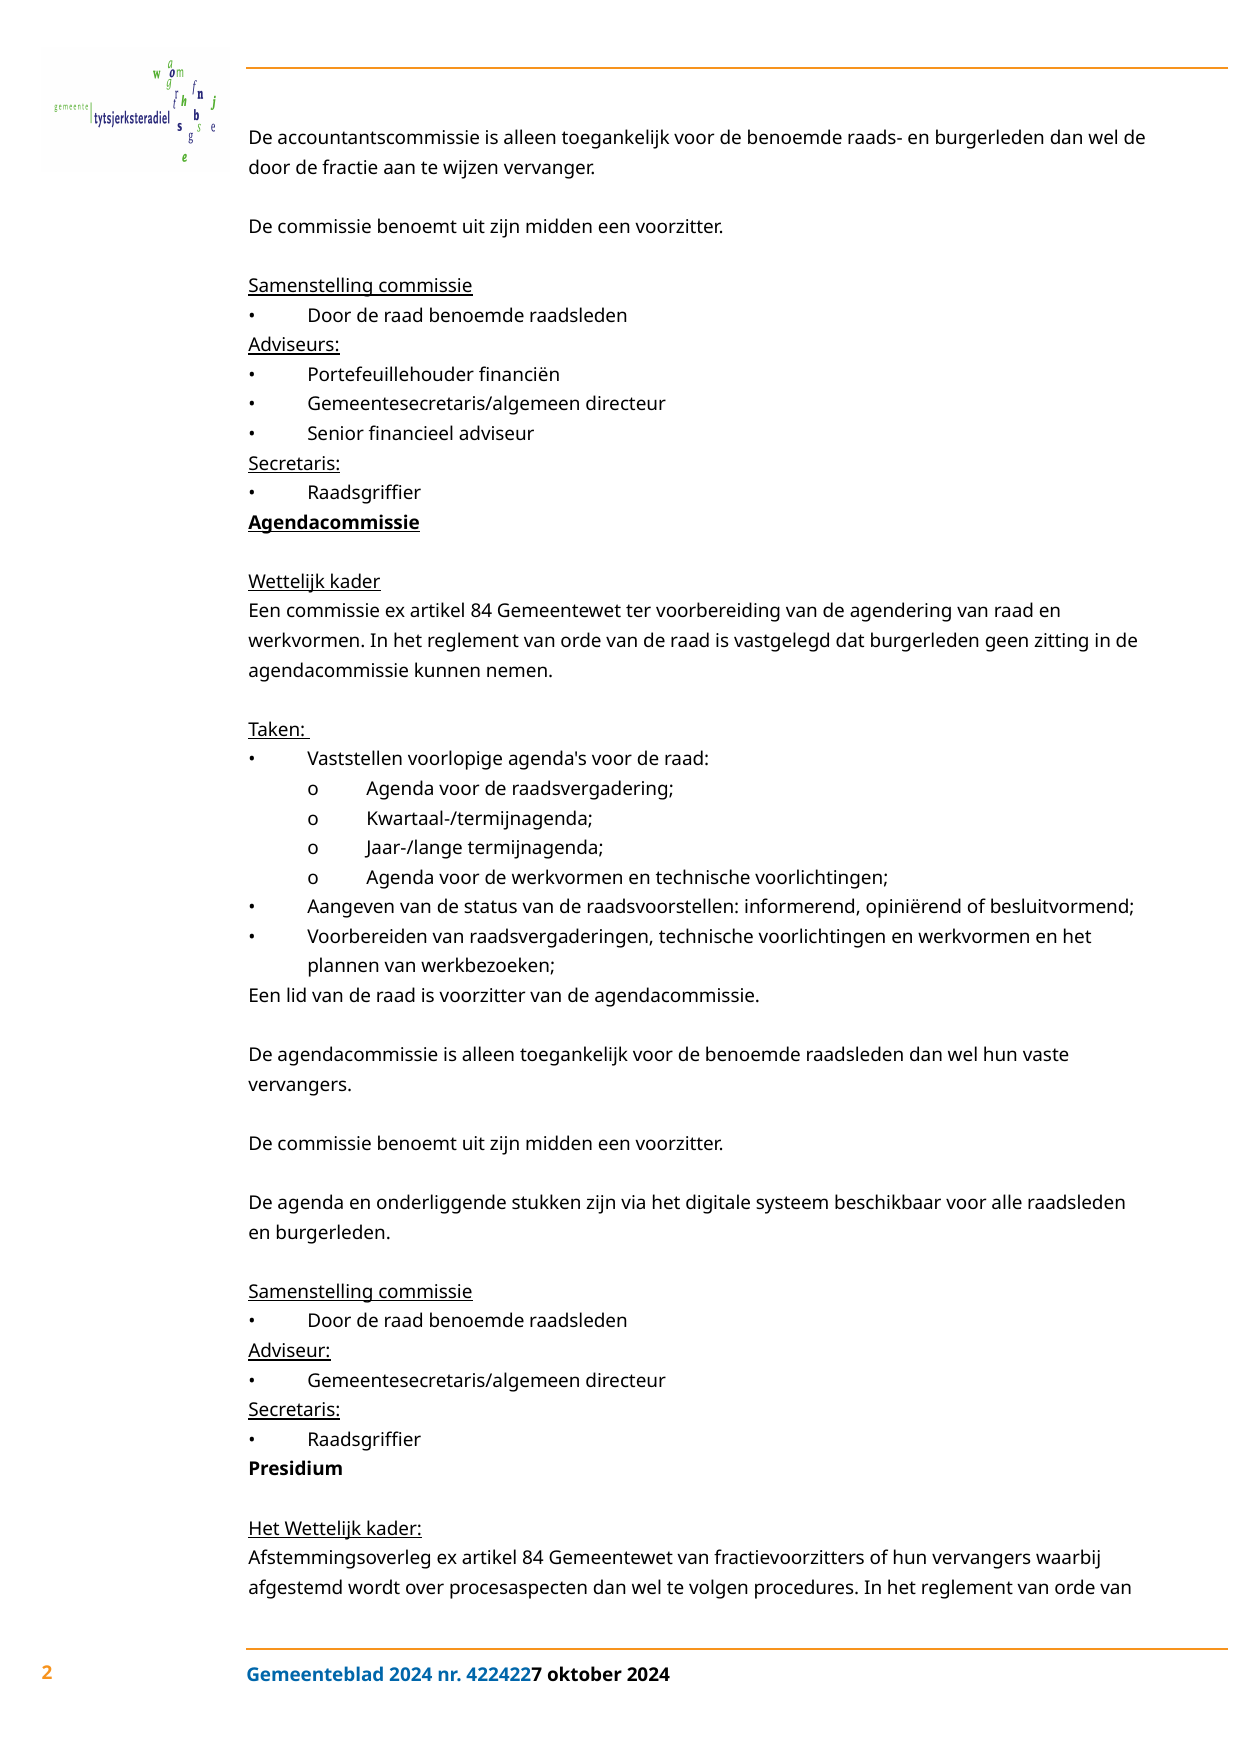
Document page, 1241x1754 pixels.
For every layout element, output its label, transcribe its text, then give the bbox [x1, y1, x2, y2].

text Het Wettelijk kader: [248, 1515, 1152, 1541]
list Gemeentesecretaris/algemeen directeur [248, 391, 1152, 416]
text De commissie benoemt uit zijn midden een voorzitter. [248, 1130, 1152, 1156]
list Gemeentesecretaris/algemeen directeur [248, 1367, 1152, 1393]
list Raadsgriffier [248, 479, 1152, 505]
text De agenda en onderliggende stukken zijn via het digitale systeem beschikbaar voor alle raadsleden en burgerleden. [248, 1189, 1152, 1245]
list Vaststellen voorlopige agenda's voor de raad: [248, 746, 1152, 771]
list Raadsgriffier [248, 1426, 1152, 1452]
picture [41, 47, 231, 172]
text Een commissie ex artikel 84 Gemeentewet ter voorbereiding van de agendering van raad en werkvormen. In het reglement van orde van de raad is vastgelegd dat burgerleden geen zitting in de agendacommissie kunnen nemen. [248, 598, 1152, 683]
text Secretaris: [248, 450, 1152, 476]
list Agenda voor de werkvormen en technische voorlichtingen; [307, 864, 1152, 890]
text Adviseur: [248, 1337, 1152, 1363]
list Door de raad benoemde raadsleden [248, 1308, 1152, 1333]
list Portefeuillehouder financiën [248, 361, 1152, 387]
text Samenstelling commissie [248, 1278, 1152, 1304]
text Afstemmingsoverleg ex artikel 84 Gemeentewet van fractievoorzitters of hun vervangers waarbij afgestemd wordt over procesaspecten dan wel te volgen procedures. In het reglement van orde van [248, 1544, 1152, 1600]
list Agenda voor de raadsvergadering; [307, 775, 1152, 801]
text Adviseurs: [248, 331, 1152, 357]
text Samenstelling commissie [248, 272, 1152, 298]
text Presidium [248, 1456, 1152, 1481]
text De commissie benoemt uit zijn midden een voorzitter. [248, 213, 1152, 239]
text Taken: [248, 716, 1152, 742]
text Een lid van de raad is voorzitter van de agendacommissie. [248, 982, 1152, 1008]
text Wettelijk kader [248, 568, 1152, 594]
text Secretaris: [248, 1396, 1152, 1422]
text De agendacommissie is alleen toegankelijk voor de benoemde raadsleden dan wel hun vaste vervangers. [248, 1041, 1152, 1097]
list Kwartaal-/termijnagenda; [307, 805, 1152, 831]
list Door de raad benoemde raadsleden [248, 302, 1152, 328]
text De accountantscommissie is alleen toegankelijk voor de benoemde raads- en burgerleden dan wel de door de fractie aan te wijzen vervanger. [248, 124, 1152, 180]
text Agendacommissie [248, 509, 1152, 535]
list Aangeven van de status van de raadsvoorstellen: informerend, opiniërend of besluitvormend; [248, 893, 1152, 919]
list Senior financieel adviseur [248, 420, 1152, 446]
list Jaar-/lange termijnagenda; [307, 834, 1152, 860]
list Voorbereiden van raadsvergaderingen, technische voorlichtingen en werkvormen en het plannen van werkbezoeken; [248, 923, 1152, 978]
